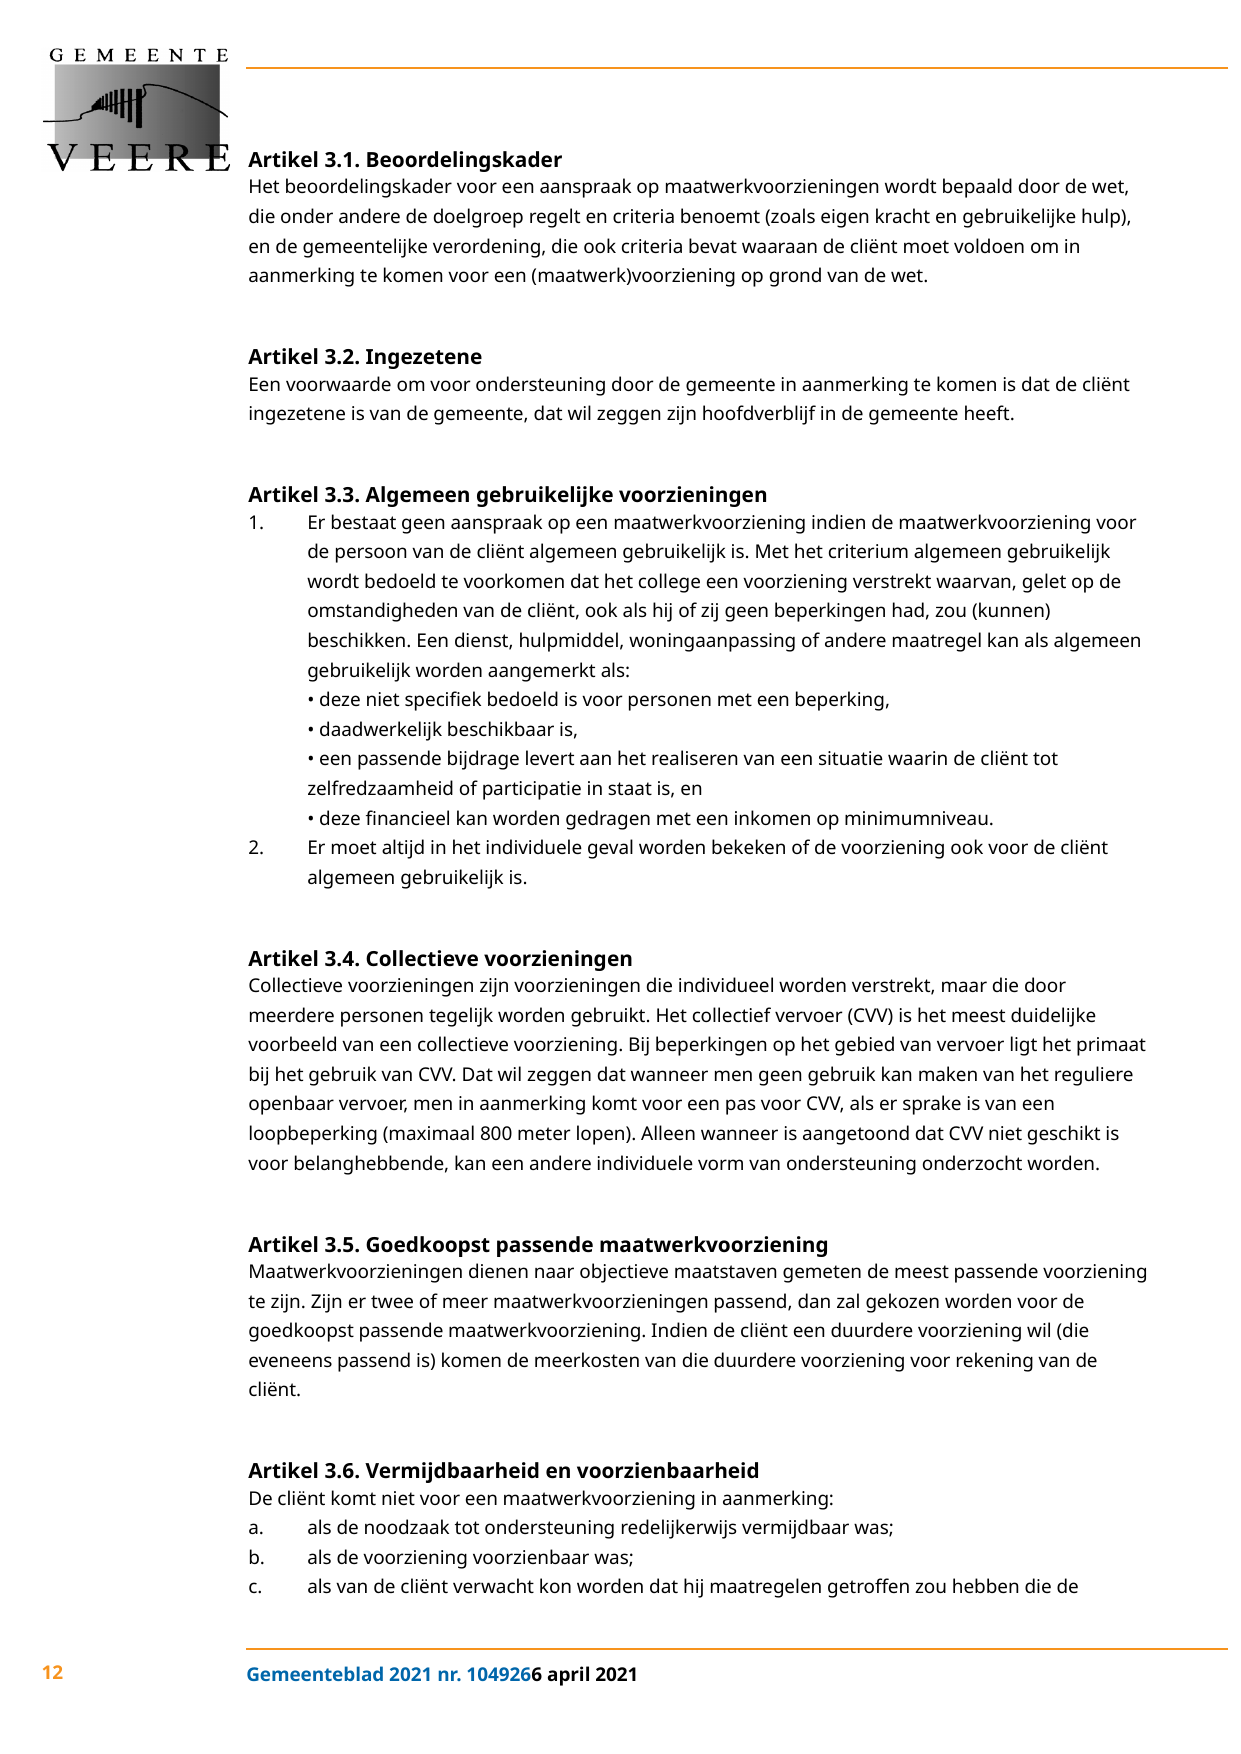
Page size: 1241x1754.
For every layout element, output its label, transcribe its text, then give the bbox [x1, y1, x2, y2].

text De cliënt komt niet voor een maatwerkvoorziening in aanmerking: [248, 1485, 1152, 1511]
list • daadwerkelijk beschikbaar is, [248, 716, 1152, 742]
list • deze niet specifiek bedoeld is voor personen met een beperking, [248, 686, 1152, 712]
list Er bestaat geen aanspraak op een maatwerkvoorziening indien de maatwerkvoorziening voor de persoon van de cliënt algemeen gebruikelijk is. Met het criterium algemeen gebruikelijk wordt bedoeld te voorkomen dat het college een voorziening verstrekt waarvan, gelet op de omstandigheden van de cliënt, ook als hij of zij geen beperkingen had, zou (kunnen) beschikken. Een dienst, hulpmiddel, woningaanpassing of andere maatregel kan als algemeen gebruikelijk worden aangemerkt als: [248, 509, 1152, 682]
text Een voorwaarde om voor ondersteuning door de gemeente in aanmerking te komen is dat de cliënt ingezetene is van de gemeente, dat wil zeggen zijn hoofdverblijf in de gemeente heeft. [248, 371, 1152, 426]
list als de noodzaak tot ondersteuning redelijkerwijs vermijdbaar was; [248, 1514, 1152, 1540]
list als van de cliënt verwacht kon worden dat hij maatregelen getroffen zou hebben die de [248, 1574, 1152, 1599]
text Artikel 3.3. Algemeen gebruikelijke voorzieningen [248, 480, 1152, 509]
text Artikel 3.6. Vermijdbaarheid en voorzienbaarheid [248, 1457, 1152, 1485]
text Het beoordelingskader voor een aanspraak op maatwerkvoorzieningen wordt bepaald door de wet, die onder andere de doelgroep regelt en criteria benoemt (zoals eigen kracht en gebruikelijke hulp), en de gemeentelijke verordening, die ook criteria bevat waaraan de cliënt moet voldoen om in aanmerking te komen voor een (maatwerk)voorziening op grond van de wet. [248, 174, 1152, 288]
text Maatwerkvoorzieningen dienen naar objectieve maatstaven gemeten de meest passende voorziening te zijn. Zijn er twee of meer maatwerkvoorzieningen passend, dan zal gekozen worden voor de goedkoopst passende maatwerkvoorziening. Indien de cliënt een duurdere voorziening wil (die eveneens passend is) komen de meerkosten van die duurdere voorziening voor rekening van de cliënt. [248, 1258, 1152, 1402]
list • deze financieel kan worden gedragen met een inkomen op minimumniveau. [248, 805, 1152, 830]
list als de voorziening voorzienbaar was; [248, 1544, 1152, 1570]
text Artikel 3.5. Goedkoopst passende maatwerkvoorziening [248, 1230, 1152, 1258]
text Artikel 3.2. Ingezetene [248, 342, 1152, 371]
text Collectieve voorzieningen zijn voorzieningen die individueel worden verstrekt, maar die door meerdere personen tegelijk worden gebruikt. Het collectief vervoer (CVV) is het meest duidelijke voorbeeld van een collectieve voorziening. Bij beperkingen op het gebied van vervoer ligt het primaat bij het gebruik van CVV. Dat wil zeggen dat wanneer men geen gebruik kan maken van het reguliere openbaar vervoer, men in aanmerking komt voor een pas voor CVV, als er sprake is van een loopbeperking (maximaal 800 meter lopen). Alleen wanneer is aangetoond dat CVV niet geschikt is voor belanghebbende, kan een andere individuele vorm van ondersteuning onderzocht worden. [248, 972, 1152, 1176]
text Artikel 3.1. Beoordelingskader [248, 145, 1152, 174]
text Artikel 3.4. Collectieve voorzieningen [248, 944, 1152, 972]
list Er moet altijd in het individuele geval worden bekeken of de voorziening ook voor de cliënt algemeen gebruikelijk is. [248, 834, 1152, 889]
picture [41, 47, 231, 172]
list • een passende bijdrage levert aan het realiseren van een situatie waarin de cliënt tot zelfredzaamheid of participatie in staat is, en [248, 746, 1152, 801]
